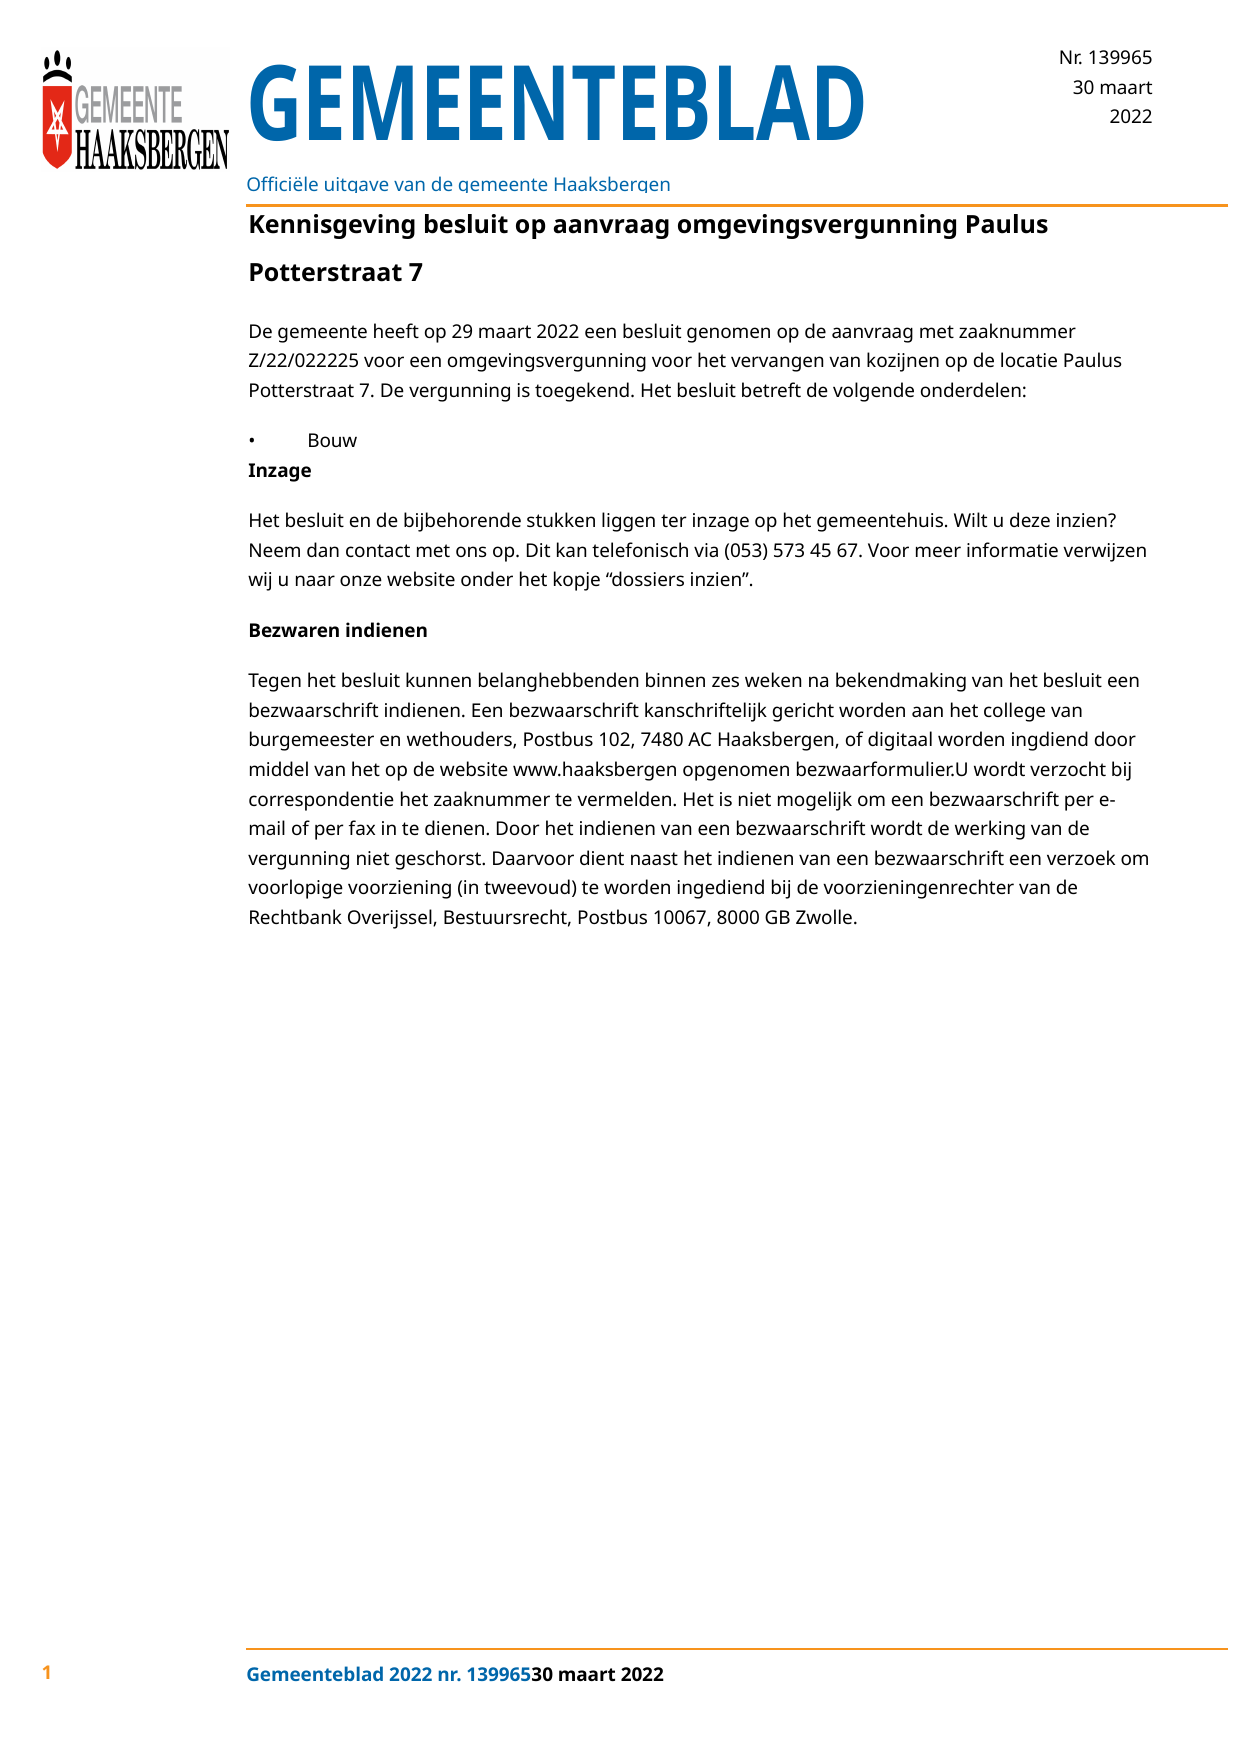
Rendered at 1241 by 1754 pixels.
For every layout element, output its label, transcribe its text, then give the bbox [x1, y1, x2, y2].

text Bezwaren indienen [248, 617, 1152, 643]
picture [41, 47, 231, 172]
text Inzage [248, 457, 1152, 483]
text De gemeente heeft op 29 maart 2022 een besluit genomen op de aanvraag met zaaknummer Z/22/022225 voor een omgevingsvergunning voor het vervangen van kozijnen op de locatie Paulus Potterstraat 7. De vergunning is toegekend. Het besluit betreft de volgende onderdelen: [248, 318, 1152, 403]
text Tegen het besluit kunnen belanghebbenden binnen zes weken na bekendmaking van het besluit een bezwaarschrift indienen. Een bezwaarschrift kanschriftelijk gericht worden aan het college van burgemeester en wethouders, Postbus 102, 7480 AC Haaksbergen, of digitaal worden ingdiend door middel van het op de website www.haaksbergen opgenomen bezwaarformulier.U wordt verzocht bij correspondentie het zaaknummer te vermelden. Het is niet mogelijk om een bezwaarschrift per e-mail of per fax in te dienen. Door het indienen van een bezwaarschrift wordt de werking van de vergunning niet geschorst. Daarvoor dient naast het indienen van een bezwaarschrift een verzoek om voorlopige voorziening (in tweevoud) te worden ingediend bij de voorzieningenrechter van de Rechtbank Overijssel, Bestuursrecht, Postbus 10067, 8000 GB Zwolle. [248, 667, 1152, 930]
text Kennisgeving besluit op aanvraag omgevingsvergunning Paulus Potterstraat 7 [248, 207, 1152, 288]
list Bouw [248, 427, 1152, 453]
text Het besluit en de bijbehorende stukken liggen ter inzage op het gemeentehuis. Wilt u deze inzien? Neem dan contact met ons op. Dit kan telefonisch via (053) 573 45 67. Voor meer informatie verwijzen wij u naar onze website onder het kopje “dossiers inzien”. [248, 507, 1152, 592]
